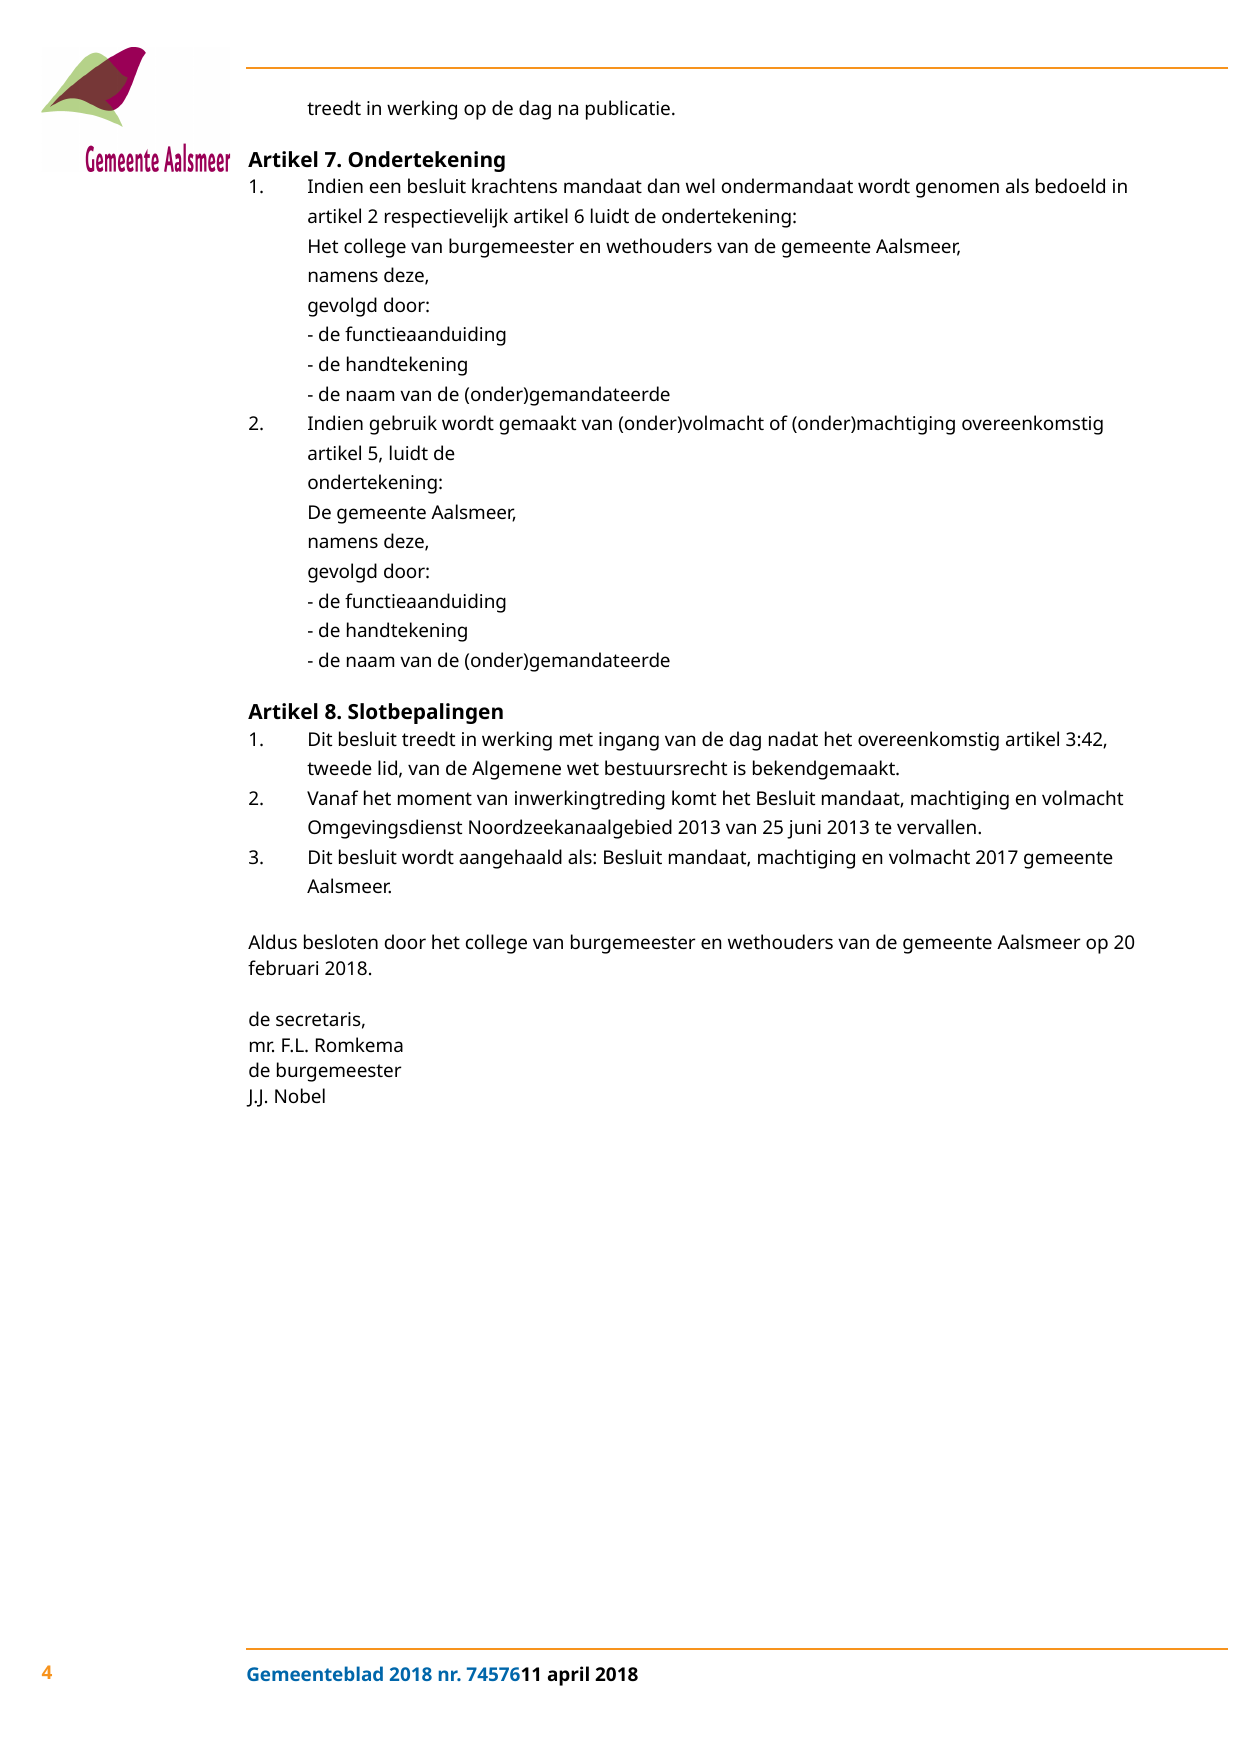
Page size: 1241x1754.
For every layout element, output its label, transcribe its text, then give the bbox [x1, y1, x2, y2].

list Indien een besluit krachtens mandaat dan wel ondermandaat wordt genomen als bedoeld in artikel 2 respectievelijk artikel 6 luidt de ondertekening: [248, 174, 1152, 229]
list - de functieaanduiding [248, 322, 1152, 347]
text de burgemeester [248, 1058, 1152, 1083]
text mr. F.L. Romkema [248, 1032, 1152, 1058]
picture [41, 47, 231, 172]
list Indien gebruik wordt gemaakt van (onder)volmacht of (onder)machtiging overeenkomstig artikel 5, luidt de [248, 410, 1152, 466]
list Vanaf het moment van inwerkingtreding komt het Besluit mandaat, machtiging en volmacht Omgevingsdienst Noordzeekanaalgebied 2013 van 25 juni 2013 te vervallen. [248, 785, 1152, 840]
list - de naam van de (onder)gemandateerde [248, 647, 1152, 673]
list namens deze, [248, 529, 1152, 554]
list Dit besluit treedt in werking met ingang van de dag nadat het overeenkomstig artikel 3:42, tweede lid, van de Algemene wet bestuursrecht is bekendgemaakt. [248, 726, 1152, 781]
list ondertekening: [248, 469, 1152, 495]
list gevolgd door: [248, 558, 1152, 584]
text de secretaris, [248, 1006, 1152, 1032]
list gevolgd door: [248, 292, 1152, 318]
list Dit besluit wordt aangehaald als: Besluit mandaat, machtiging en volmacht 2017 gemeente Aalsmeer. [248, 844, 1152, 899]
list - de handtekening [248, 617, 1152, 643]
list - de handtekening [248, 351, 1152, 377]
list De gemeente Aalsmeer, [248, 499, 1152, 525]
text Aldus besloten door het college van burgemeester en wethouders van de gemeente Aalsmeer op 20 februari 2018. [248, 929, 1152, 981]
text Artikel 7. Ondertekening [248, 145, 1152, 174]
text Artikel 8. Slotbepalingen [248, 697, 1152, 726]
text J.J. Nobel [248, 1083, 1152, 1109]
list namens deze, [248, 262, 1152, 288]
list - de functieaanduiding [248, 588, 1152, 613]
list Het college van burgemeester en wethouders van de gemeente Aalsmeer, [248, 233, 1152, 258]
list treedt in werking op de dag na publicatie. [248, 95, 1152, 121]
list - de naam van de (onder)gemandateerde [248, 381, 1152, 406]
